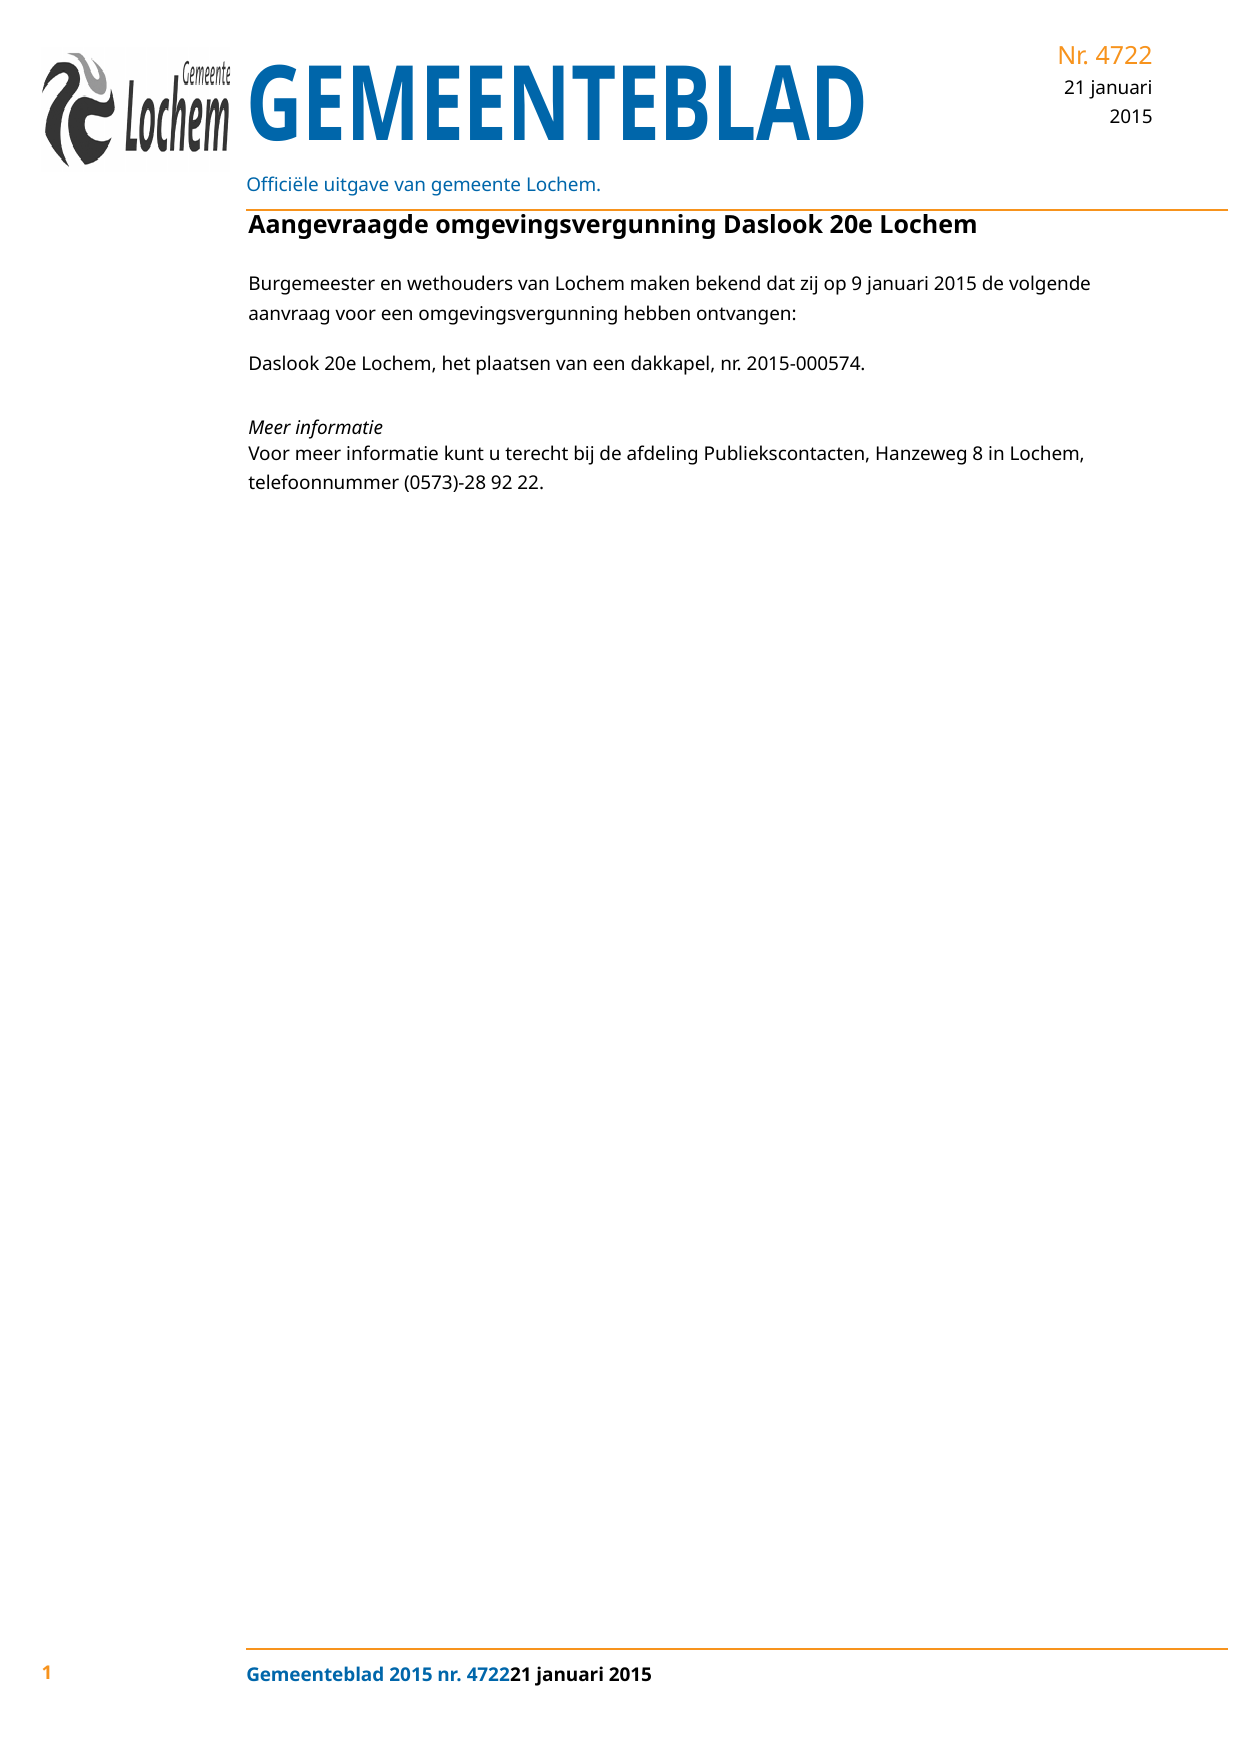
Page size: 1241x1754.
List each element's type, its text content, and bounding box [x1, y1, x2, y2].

picture [41, 47, 231, 172]
text Burgemeester en wethouders van Lochem maken bekend dat zij op 9 januari 2015 de volgende aanvraag voor een omgevingsvergunning hebben ontvangen: [248, 270, 1152, 326]
text Meer informatie [248, 414, 1152, 440]
text Aangevraagde omgevingsvergunning Daslook 20e Lochem [248, 211, 1152, 241]
text Voor meer informatie kunt u terecht bij de afdeling Publiekscontacten, Hanzeweg 8 in Lochem, telefoonnummer (0573)-28 92 22. [248, 440, 1152, 495]
text Daslook 20e Lochem, het plaatsen van een dakkapel, nr. 2015-000574. [248, 350, 1152, 376]
